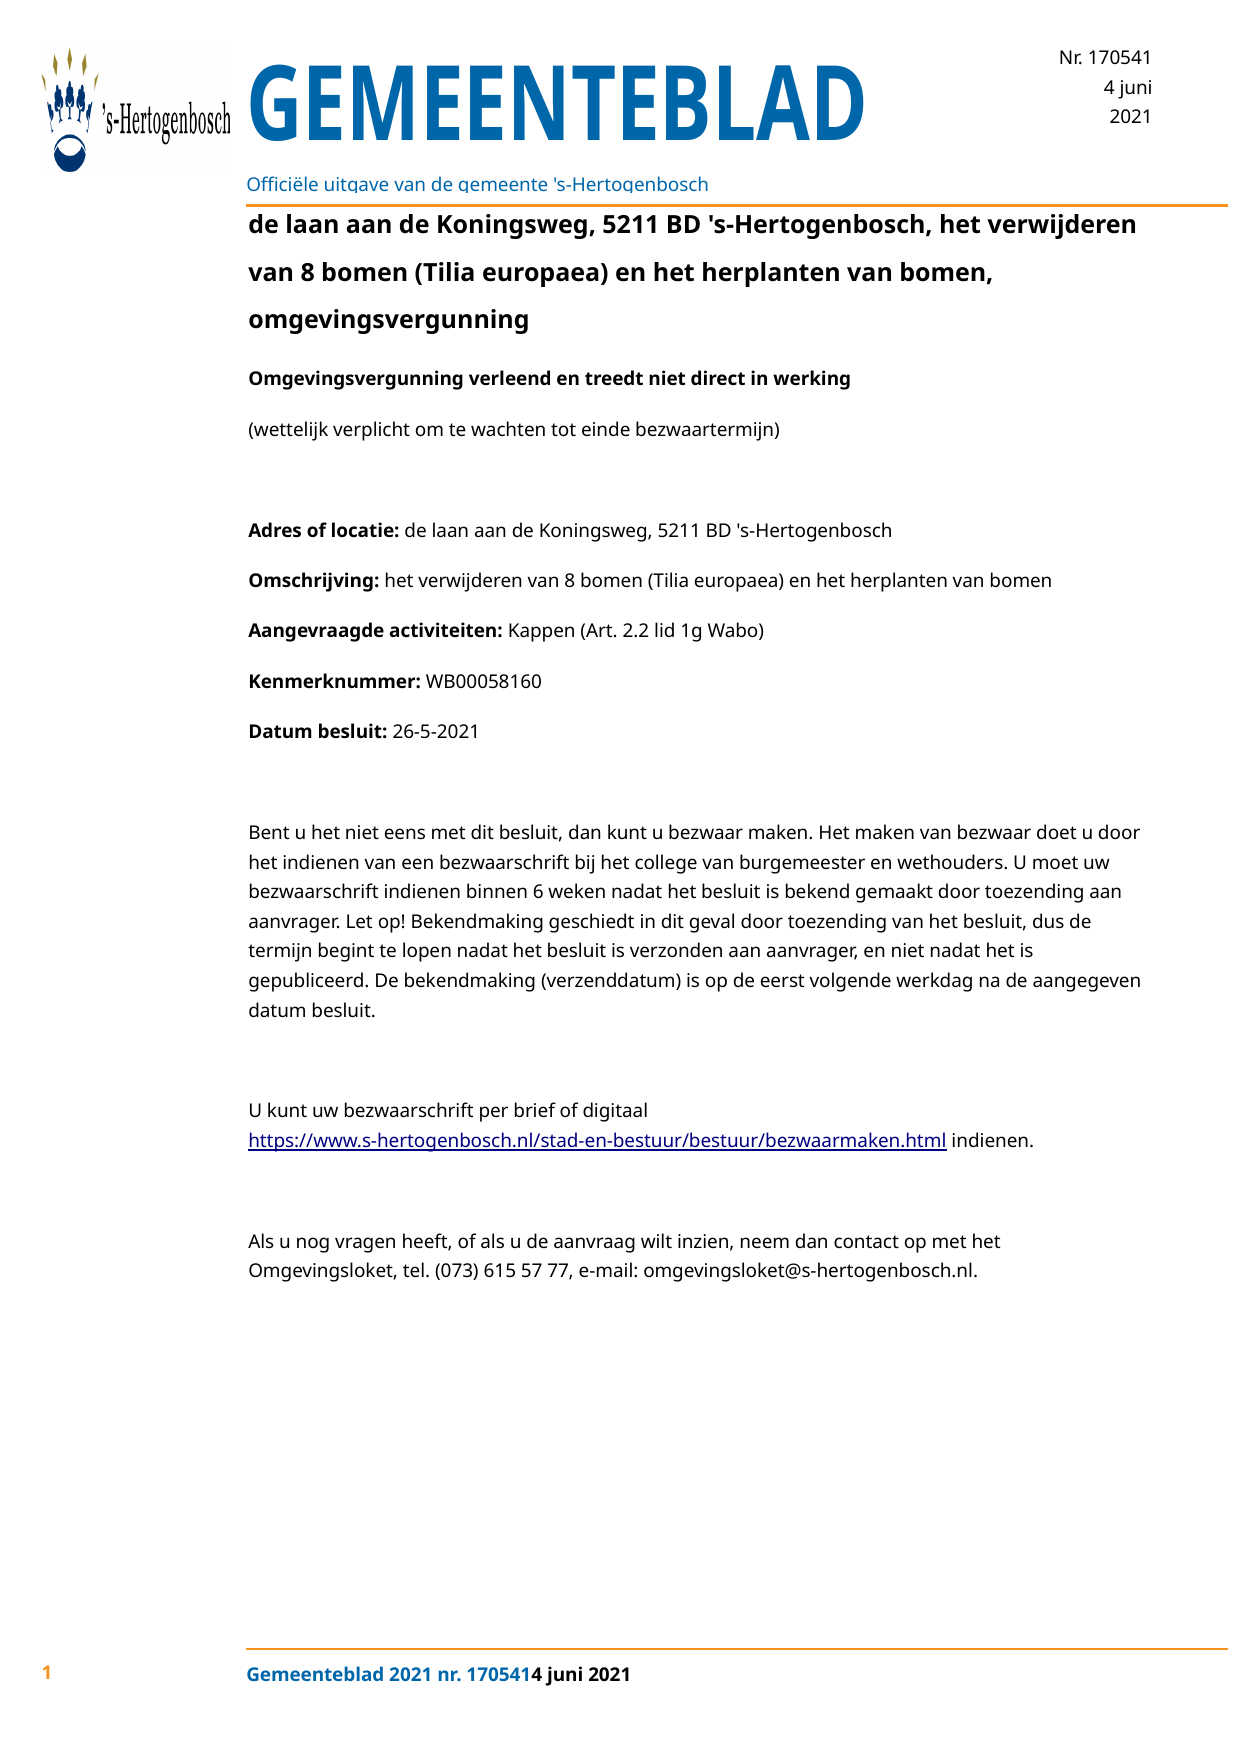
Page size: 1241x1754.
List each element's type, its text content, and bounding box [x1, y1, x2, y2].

text Datum besluit: 26-5-2021 [248, 718, 1152, 744]
text Aangevraagde activiteiten: Kappen (Art. 2.2 lid 1g Wabo) [248, 618, 1152, 643]
text (wettelijk verplicht om te wachten tot einde bezwaartermijn) [248, 416, 1152, 442]
text U kunt uw bezwaarschrift per brief of digitaal https://www.s-hertogenbosch.nl/stad-en-bestuur/bestuur/bezwaarmaken.html indienen. [248, 1098, 1152, 1153]
text Adres of locatie: de laan aan de Koningsweg, 5211 BD 's-Hertogenbosch [248, 517, 1152, 542]
text de laan aan de Koningsweg, 5211 BD 's-Hertogenbosch, het verwijderen van 8 bomen (Tilia europaea) en het herplanten van bomen, omgevingsvergunning [248, 207, 1152, 336]
text Bent u het niet eens met dit besluit, dan kunt u bezwaar maken. Het maken van bezwaar doet u door het indienen van een bezwaarschrift bij het college van burgemeester en wethouders. U moet uw bezwaarschrift indienen binnen 6 weken nadat het besluit is bekend gemaakt door toezending aan aanvrager. Let op! Bekendmaking geschiedt in dit geval door toezending van het besluit, dus de termijn begint te lopen nadat het besluit is verzonden aan aanvrager, en niet nadat het is gepubliceerd. De bekendmaking (verzenddatum) is op de eerst volgende werkdag na de aangegeven datum besluit. [248, 819, 1152, 1022]
picture [41, 47, 231, 172]
text Kenmerknummer: WB00058160 [248, 668, 1152, 694]
text Omgevingsvergunning verleend en treedt niet direct in werking [248, 366, 1152, 391]
text Omschrijving: het verwijderen van 8 bomen (Tilia europaea) en het herplanten van bomen [248, 567, 1152, 593]
text Als u nog vragen heeft, of als u de aanvraag wilt inzien, neem dan contact op met het Omgevingsloket, tel. (073) 615 57 77, e-mail: omgevingsloket@s-hertogenbosch.nl. [248, 1228, 1152, 1283]
